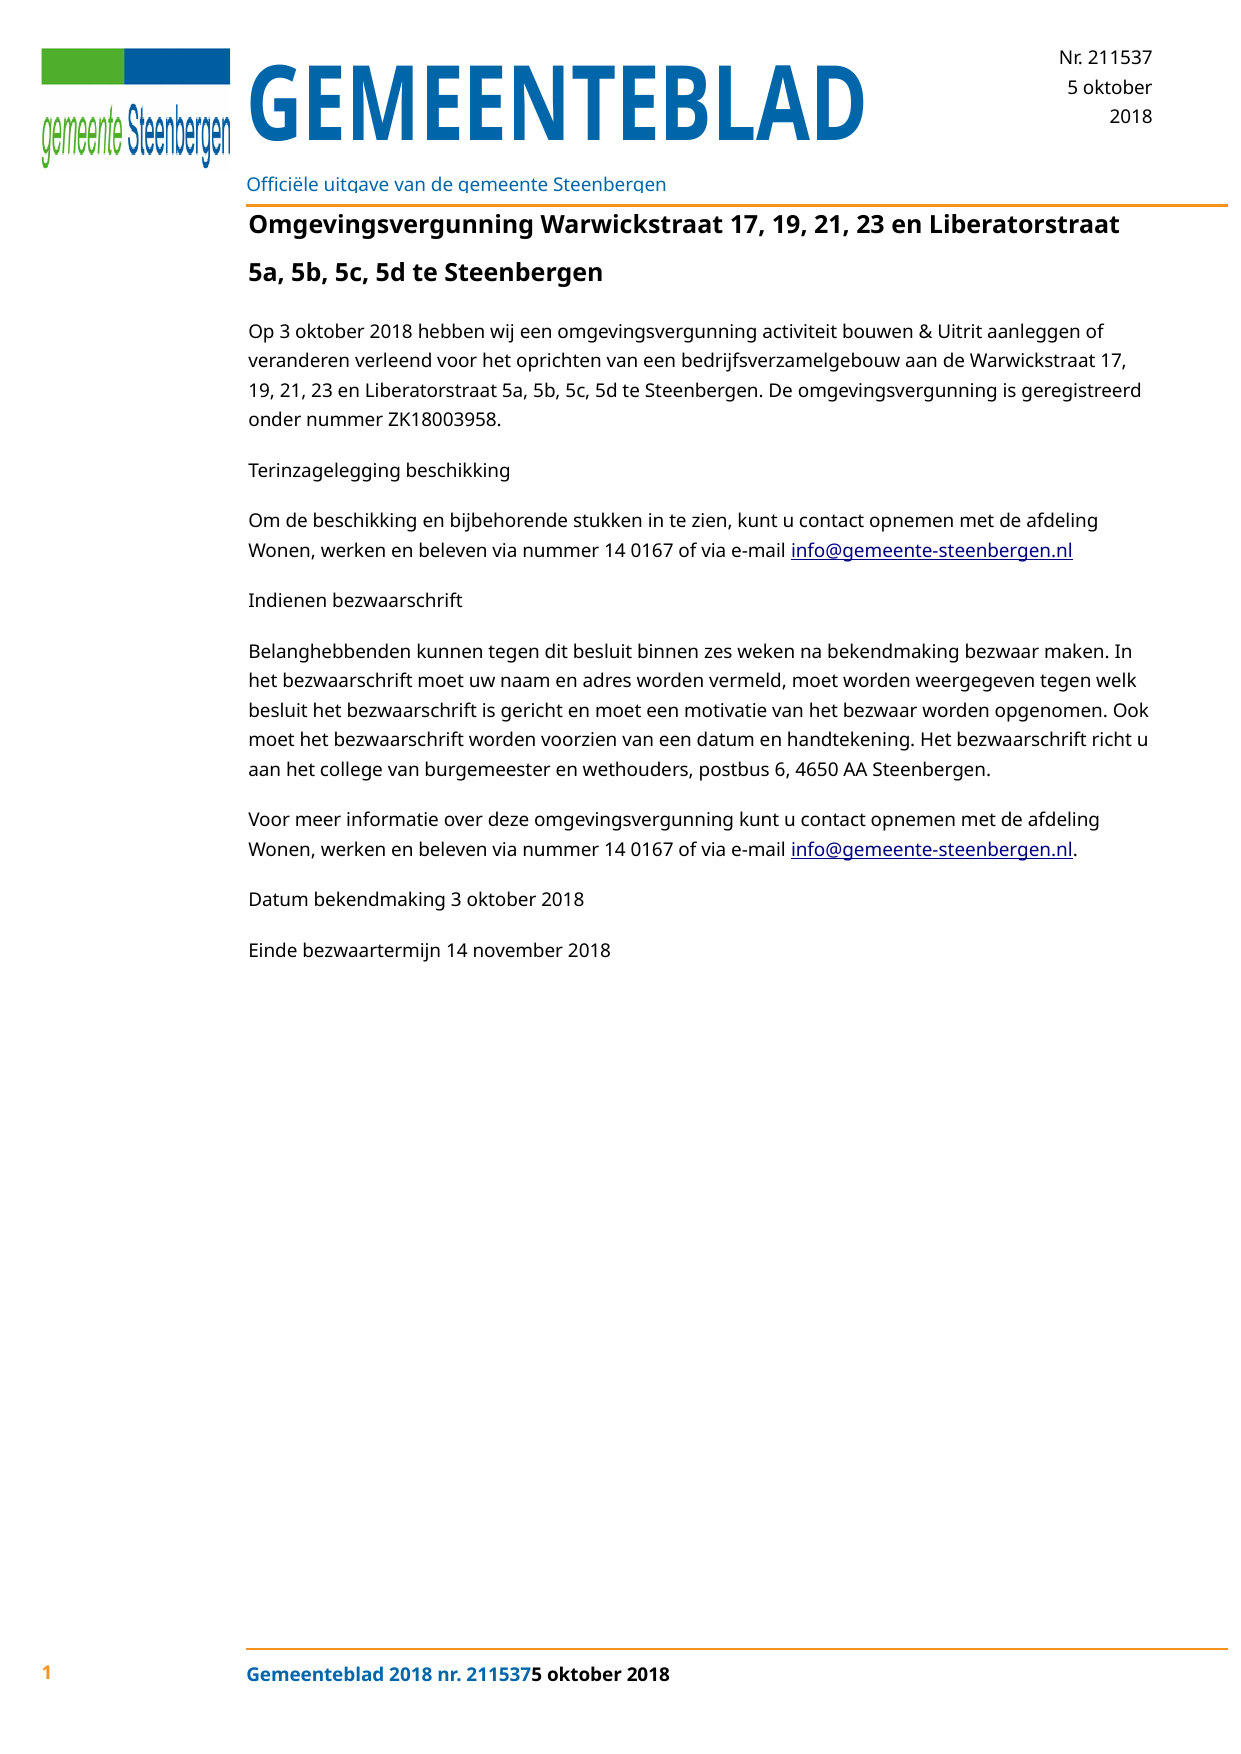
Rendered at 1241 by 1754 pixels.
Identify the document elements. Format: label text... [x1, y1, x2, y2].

text Omgevingsvergunning Warwickstraat 17, 19, 21, 23 en Liberatorstraat 5a, 5b, 5c, 5d te Steenbergen [248, 207, 1152, 288]
text Datum bekendmaking 3 oktober 2018 [248, 887, 1152, 912]
text Op 3 oktober 2018 hebben wij een omgevingsvergunning activiteit bouwen & Uitrit aanleggen of veranderen verleend voor het oprichten van een bedrijfsverzamelgebouw aan de Warwickstraat 17, 19, 21, 23 en Liberatorstraat 5a, 5b, 5c, 5d te Steenbergen. De omgevingsvergunning is geregistreerd onder nummer ZK18003958. [248, 318, 1152, 432]
text Belanghebbenden kunnen tegen dit besluit binnen zes weken na bekendmaking bezwaar maken. In het bezwaarschrift moet uw naam en adres worden vermeld, moet worden weergegeven tegen welk besluit het bezwaarschrift is gericht en moet een motivatie van het bezwaar worden opgenomen. Ook moet het bezwaarschrift worden voorzien van een datum en handtekening. Het bezwaarschrift richt u aan het college van burgemeester en wethouders, postbus 6, 4650 AA Steenbergen. [248, 638, 1152, 782]
text Voor meer informatie over deze omgevingsvergunning kunt u contact opnemen met de afdeling Wonen, werken en beleven via nummer 14 0167 of via e-mail info@gemeente-steenbergen.nl. [248, 807, 1152, 862]
text Terinzagelegging beschikking [248, 457, 1152, 483]
picture [41, 47, 231, 172]
text Einde bezwaartermijn 14 november 2018 [248, 937, 1152, 963]
text Om de beschikking en bijbehorende stukken in te zien, kunt u contact opnemen met de afdeling Wonen, werken en beleven via nummer 14 0167 of via e-mail info@gemeente-steenbergen.nl [248, 507, 1152, 563]
text Indienen bezwaarschrift [248, 587, 1152, 613]
